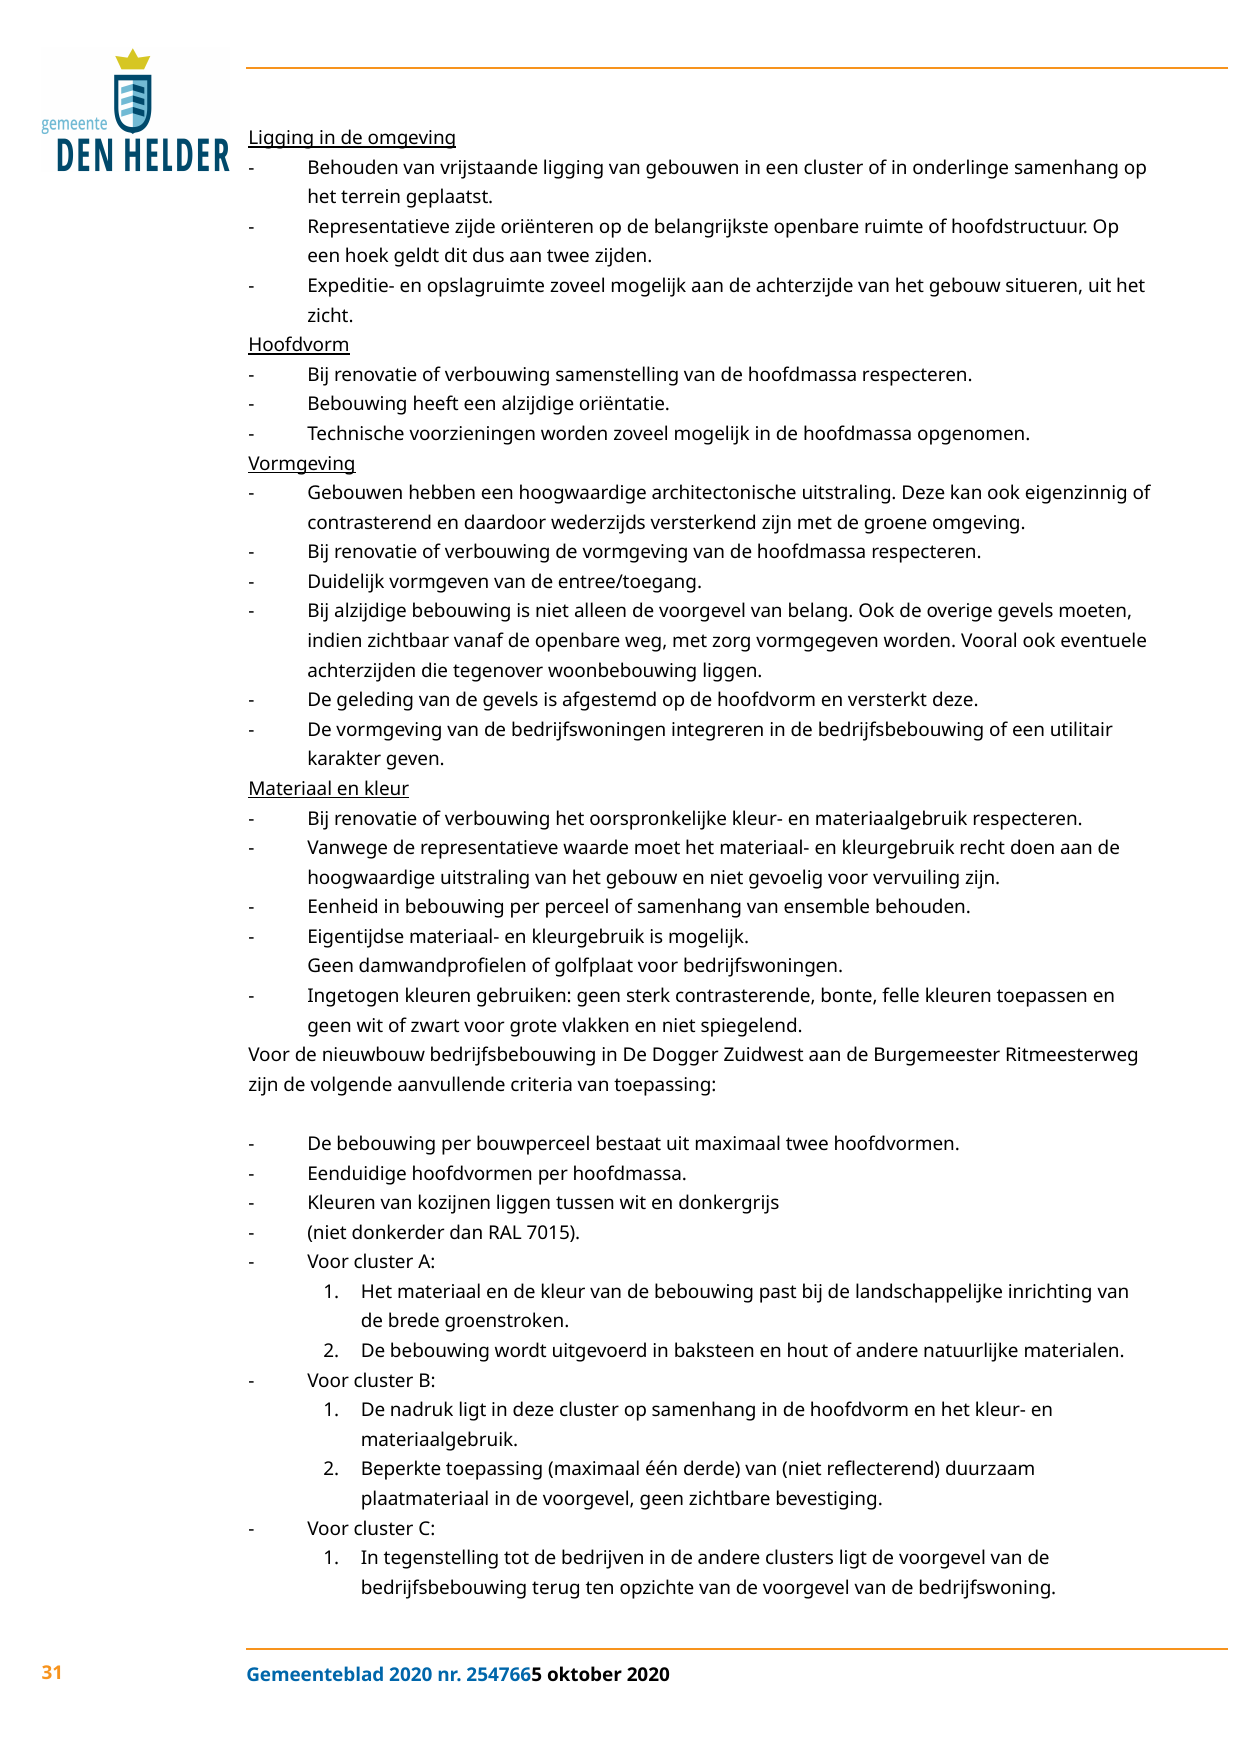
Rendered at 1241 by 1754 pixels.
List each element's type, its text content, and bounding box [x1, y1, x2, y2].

list De geleding van de gevels is afgestemd op de hoofdvorm en versterkt deze. [248, 686, 1152, 712]
list De vormgeving van de bedrijfswoningen integreren in de bedrijfsbebouwing of een utilitair karakter geven. [248, 716, 1152, 771]
list Bebouwing heeft een alzijdige oriëntatie. [248, 391, 1152, 416]
list Representatieve zijde oriënteren op de belangrijkste openbare ruimte of hoofdstructuur. Op een hoek geldt dit dus aan twee zijden. [248, 213, 1152, 268]
list Gebouwen hebben een hoogwaardige architectonische uitstraling. Deze kan ook eigenzinnig of contrasterend en daardoor wederzijds versterkend zijn met de groene omgeving. [248, 479, 1152, 535]
text Ligging in de omgeving [248, 124, 1152, 150]
list (niet donkerder dan RAL 7015). [248, 1219, 1152, 1245]
list Beperkte toepassing (maximaal één derde) van (niet reflecterend) duurzaam plaatmateriaal in de voorgevel, geen zichtbare bevestiging. [323, 1456, 1152, 1511]
list Ingetogen kleuren gebruiken: geen sterk contrasterende, bonte, felle kleuren toepassen en geen wit of zwart voor grote vlakken en niet spiegelend. [248, 982, 1152, 1038]
picture [100, 154, 106, 172]
list Voor cluster B: [248, 1367, 1152, 1393]
list Kleuren van kozijnen liggen tussen wit en donkergrijs [248, 1189, 1152, 1215]
list Eenduidige hoofdvormen per hoofdmassa. [248, 1160, 1152, 1186]
list Duidelijk vormgeven van de entree/toegang. [248, 568, 1152, 594]
list Expeditie- en opslagruimte zoveel mogelijk aan de achterzijde van het gebouw situeren, uit het zicht. [248, 272, 1152, 328]
list De bebouwing per bouwperceel bestaat uit maximaal twee hoofdvormen. [248, 1130, 1152, 1156]
picture [182, 144, 187, 165]
list In tegenstelling tot de bedrijven in de andere clusters ligt de voorgevel van de bedrijfsbebouwing terug ten opzichte van de voorgevel van de bedrijfswoning. [323, 1544, 1152, 1600]
list Eenheid in bebouwing per perceel of samenhang van ensemble behouden. [248, 893, 1152, 919]
text Materiaal en kleur [248, 775, 1152, 801]
list Technische voorzieningen worden zoveel mogelijk in de hoofdmassa opgenomen. [248, 420, 1152, 446]
list Voor cluster A: [248, 1248, 1152, 1274]
picture [130, 157, 135, 172]
text Voor de nieuwbouw bedrijfsbebouwing in De Dogger Zuidwest aan de Burgemeester Ritmeesterweg zijn de volgende aanvullende criteria van toepassing: [248, 1041, 1152, 1097]
list Bij renovatie of verbouwing de vormgeving van de hoofdmassa respecteren. [248, 538, 1152, 564]
list Eigentijdse materiaal- en kleurgebruik is mogelijk. [248, 923, 1152, 949]
text Hoofdvorm [248, 331, 1152, 357]
text Vormgeving [248, 450, 1152, 476]
picture [220, 160, 224, 172]
list De bebouwing wordt uitgevoerd in baksteen en hout of andere natuurlijke materialen. [323, 1337, 1152, 1363]
picture [63, 144, 68, 165]
list Voor cluster C: [248, 1515, 1152, 1541]
list De nadruk ligt in deze cluster op samenhang in de hoofdvorm en het kleur- en materiaalgebruik. [323, 1396, 1152, 1452]
list Vanwege de representatieve waarde moet het materiaal- en kleurgebruik recht doen aan de hoogwaardige uitstraling van het gebouw en niet gevoelig voor vervuiling zijn. [248, 834, 1152, 890]
list Bij renovatie of verbouwing samenstelling van de hoofdmassa respecteren. [248, 361, 1152, 387]
picture [41, 47, 231, 172]
list Het materiaal en de kleur van de bebouwing past bij de landschappelijke inrichting van de brede groenstroken. [323, 1278, 1152, 1333]
list Geen damwandprofielen of golfplaat voor bedrijfswoningen. [248, 953, 1152, 978]
list Behouden van vrijstaande ligging van gebouwen in een cluster of in onderlinge samenhang op het terrein geplaatst. [248, 154, 1152, 209]
list Bij renovatie of verbouwing het oorspronkelijke kleur- en materiaalgebruik respecteren. [248, 805, 1152, 831]
list Bij alzijdige bebouwing is niet alleen de voorgevel van belang. Ook de overige gevels moeten, indien zichtbaar vanaf de openbare weg, met zorg vormgegeven worden. Vooral ook eventuele achterzijden die tegenover woonbebouwing liggen. [248, 598, 1152, 683]
